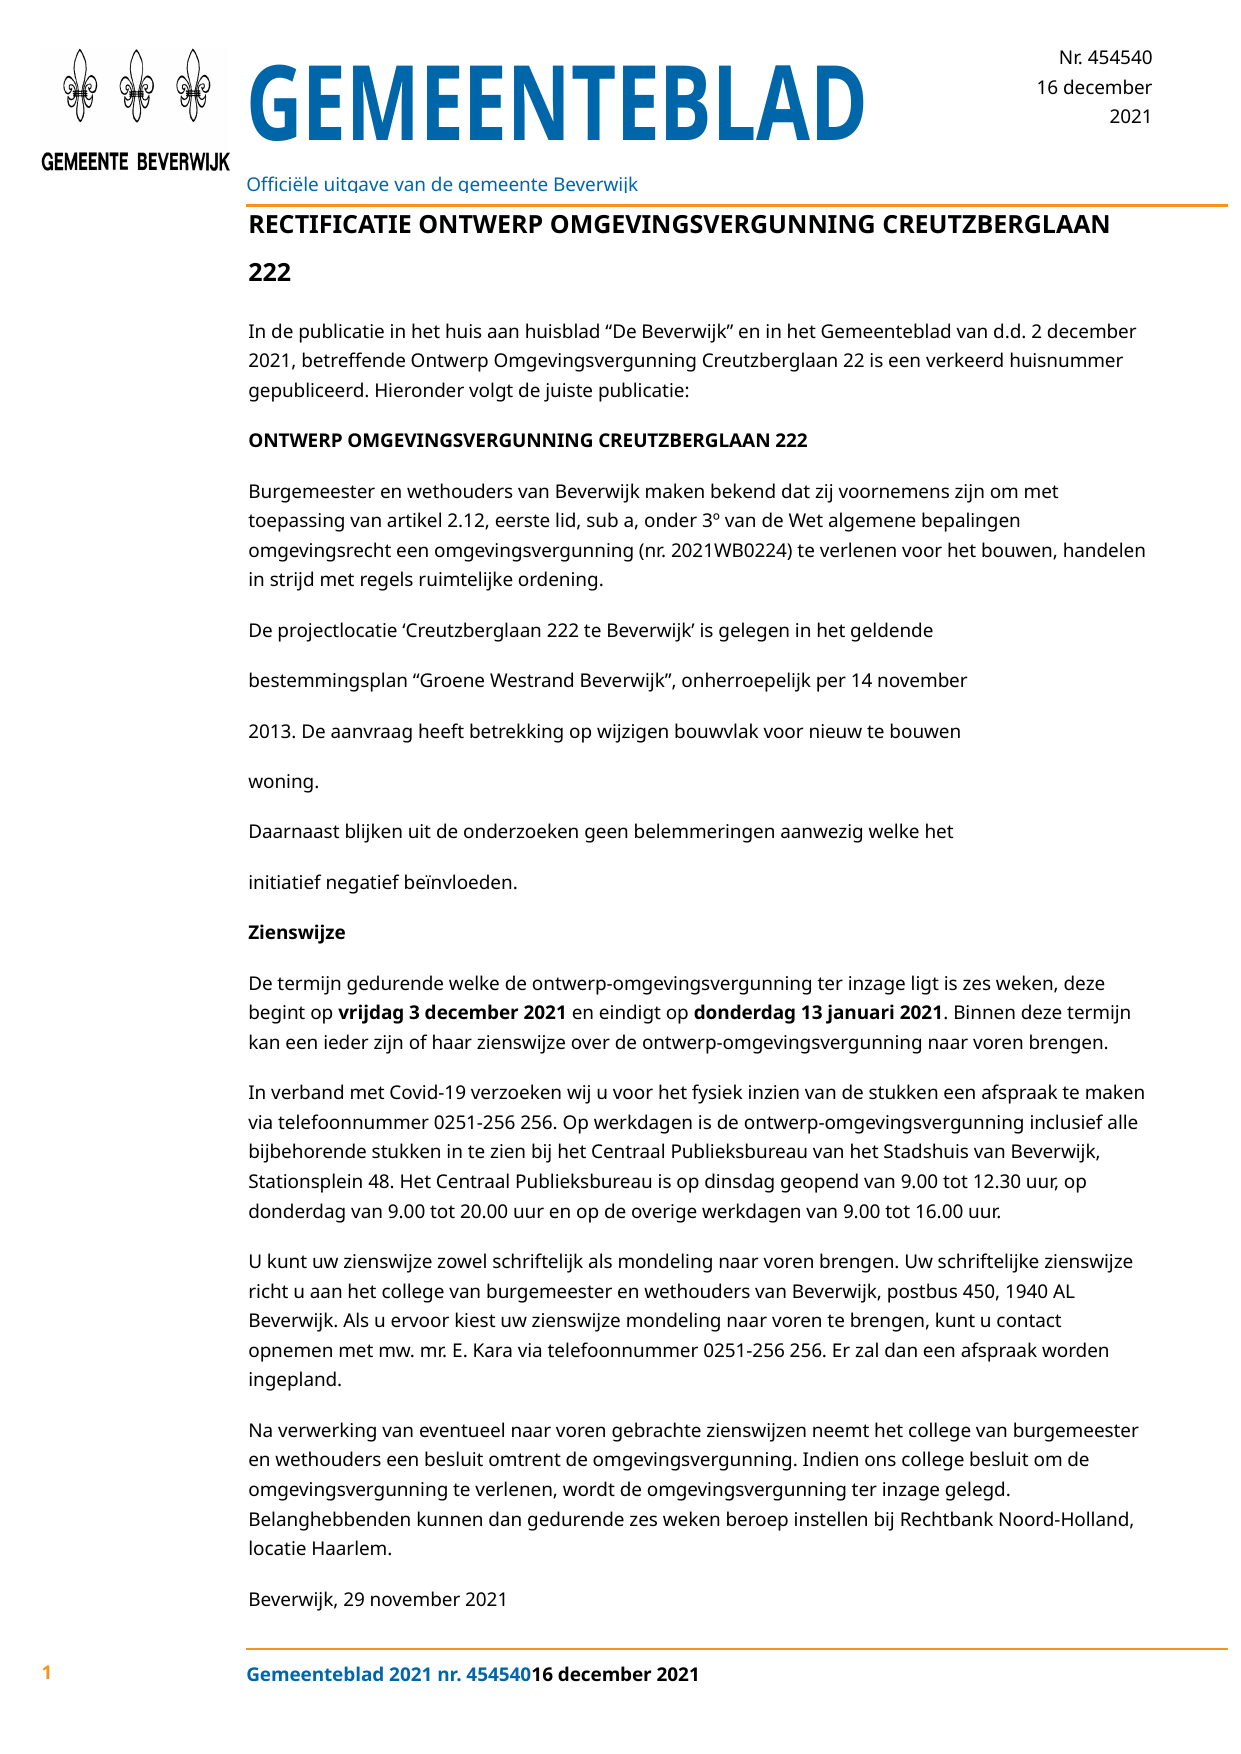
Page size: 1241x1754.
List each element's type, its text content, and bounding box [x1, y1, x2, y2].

text Zienswijze [248, 919, 1152, 945]
text woning. [248, 768, 1152, 794]
text De termijn gedurende welke de ontwerp-omgevingsvergunning ter inzage ligt is zes weken, deze begint op vrijdag 3 december 2021 en eindigt op donderdag 13 januari 2021. Binnen deze termijn kan een ieder zijn of haar zienswijze over de ontwerp-omgevingsvergunning naar voren brengen. [248, 970, 1152, 1055]
text De projectlocatie ‘Creutzberglaan 222 te Beverwijk’ is gelegen in het geldende [248, 617, 1152, 643]
text 2013. De aanvraag heeft betrekking op wijzigen bouwvlak voor nieuw te bouwen [248, 718, 1152, 744]
text ONTWERP OMGEVINGSVERGUNNING CREUTZBERGLAAN 222 [248, 427, 1152, 453]
text Na verwerking van eventueel naar voren gebrachte zienswijzen neemt het college van burgemeester en wethouders een besluit omtrent de omgevingsvergunning. Indien ons college besluit om de omgevingsvergunning te verlenen, wordt de omgevingsvergunning ter inzage gelegd. Belanghebbenden kunnen dan gedurende zes weken beroep instellen bij Rechtbank Noord-Holland, locatie Haarlem. [248, 1417, 1152, 1561]
text U kunt uw zienswijze zowel schriftelijk als mondeling naar voren brengen. Uw schriftelijke zienswijze richt u aan het college van burgemeester en wethouders van Beverwijk, postbus 450, 1940 AL Beverwijk. Als u ervoor kiest uw zienswijze mondeling naar voren te brengen, kunt u contact opnemen met mw. mr. E. Kara via telefoonnummer 0251-256 256. Er zal dan een afspraak worden ingepland. [248, 1248, 1152, 1392]
picture [41, 47, 231, 172]
text Burgemeester en wethouders van Beverwijk maken bekend dat zij voornemens zijn om met toepassing van artikel 2.12, eerste lid, sub a, onder 3º van de Wet algemene bepalingen omgevingsrecht een omgevingsvergunning (nr. 2021WB0224) te verlenen voor het bouwen, handelen in strijd met regels ruimtelijke ordening. [248, 478, 1152, 592]
text In verband met Covid-19 verzoeken wij u voor het fysiek inzien van de stukken een afspraak te maken via telefoonnummer 0251-256 256. Op werkdagen is de ontwerp-omgevingsvergunning inclusief alle bijbehorende stukken in te zien bij het Centraal Publieksbureau van het Stadshuis van Beverwijk, Stationsplein 48. Het Centraal Publieksbureau is op dinsdag geopend van 9.00 tot 12.30 uur, op donderdag van 9.00 tot 20.00 uur en op de overige werkdagen van 9.00 tot 16.00 uur. [248, 1079, 1152, 1224]
text Beverwijk, 29 november 2021 [248, 1586, 1152, 1612]
text initiatief negatief beïnvloeden. [248, 869, 1152, 895]
text bestemmingsplan “Groene Westrand Beverwijk”, onherroepelijk per 14 november [248, 667, 1152, 693]
text RECTIFICATIE ONTWERP OMGEVINGSVERGUNNING CREUTZBERGLAAN 222 [248, 207, 1152, 288]
text In de publicatie in het huis aan huisblad “De Beverwijk” en in het Gemeenteblad van d.d. 2 december 2021, betreffende Ontwerp Omgevingsvergunning Creutzberglaan 22 is een verkeerd huisnummer gepubliceerd. Hieronder volgt de juiste publicatie: [248, 318, 1152, 403]
text Daarnaast blijken uit de onderzoeken geen belemmeringen aanwezig welke het [248, 819, 1152, 844]
